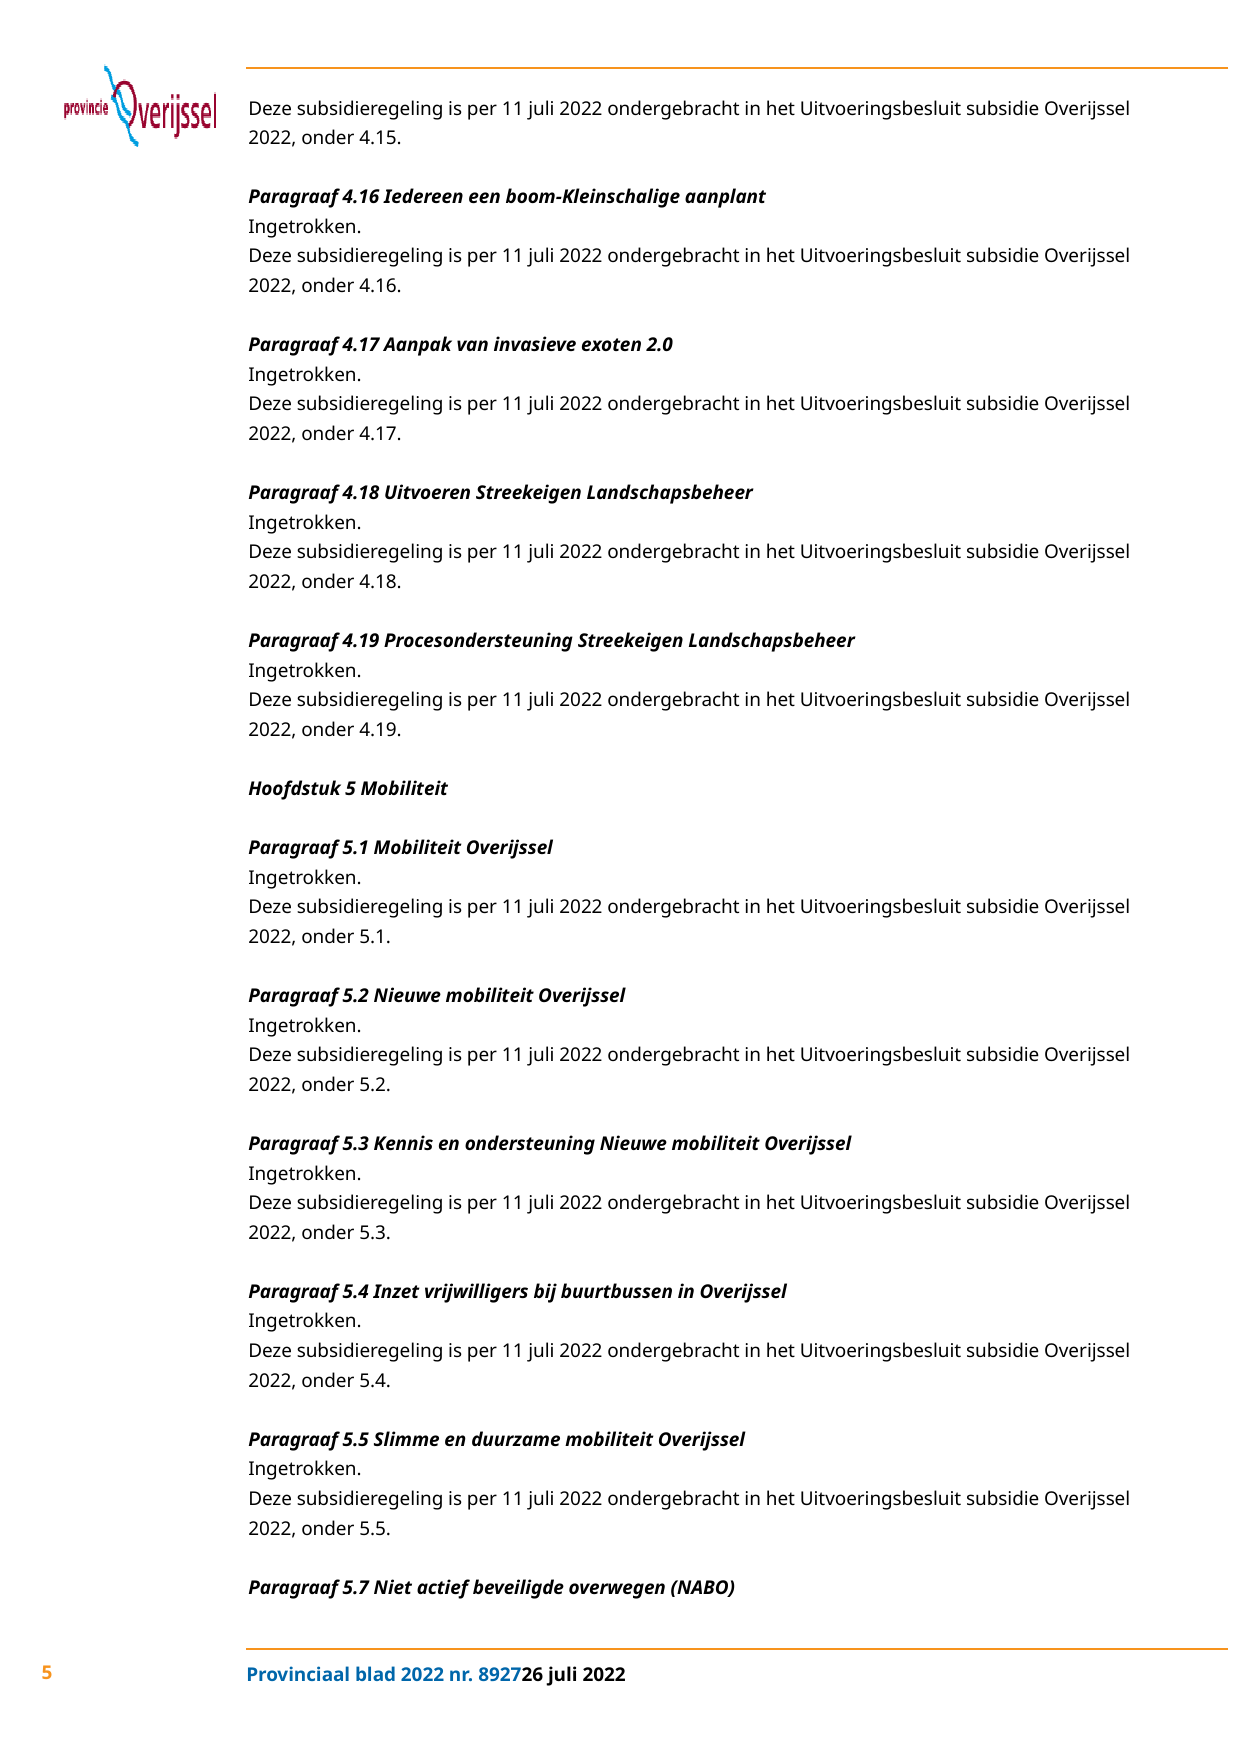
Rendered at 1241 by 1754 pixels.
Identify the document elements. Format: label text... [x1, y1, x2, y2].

text Paragraaf 5.1 Mobiliteit Overijssel [248, 834, 1152, 860]
text Deze subsidieregeling is per 11 juli 2022 ondergebracht in het Uitvoeringsbesluit subsidie Overijssel 2022, onder 4.18. [248, 538, 1152, 594]
text Paragraaf 5.5 Slimme en duurzame mobiliteit Overijssel [248, 1426, 1152, 1452]
text Paragraaf 4.16 Iedereen een boom-Kleinschalige aanplant [248, 183, 1152, 209]
text Deze subsidieregeling is per 11 juli 2022 ondergebracht in het Uitvoeringsbesluit subsidie Overijssel 2022, onder 5.2. [248, 1041, 1152, 1097]
text Deze subsidieregeling is per 11 juli 2022 ondergebracht in het Uitvoeringsbesluit subsidie Overijssel 2022, onder 5.1. [248, 893, 1152, 949]
text Ingetrokken. [248, 361, 1152, 387]
text Paragraaf 5.7 Niet actief beveiligde overwegen (NABO) [248, 1574, 1152, 1600]
text Ingetrokken. [248, 1160, 1152, 1186]
text Ingetrokken. [248, 509, 1152, 535]
text Ingetrokken. [248, 1456, 1152, 1481]
text Deze subsidieregeling is per 11 juli 2022 ondergebracht in het Uitvoeringsbesluit subsidie Overijssel 2022, onder 4.15. [248, 95, 1152, 150]
picture [41, 47, 231, 172]
text Hoofdstuk 5 Mobiliteit [248, 775, 1152, 801]
text Deze subsidieregeling is per 11 juli 2022 ondergebracht in het Uitvoeringsbesluit subsidie Overijssel 2022, onder 5.4. [248, 1337, 1152, 1393]
text Deze subsidieregeling is per 11 juli 2022 ondergebracht in het Uitvoeringsbesluit subsidie Overijssel 2022, onder 5.5. [248, 1485, 1152, 1541]
text Deze subsidieregeling is per 11 juli 2022 ondergebracht in het Uitvoeringsbesluit subsidie Overijssel 2022, onder 4.17. [248, 391, 1152, 446]
text Paragraaf 4.19 Procesondersteuning Streekeigen Landschapsbeheer [248, 627, 1152, 653]
text Ingetrokken. [248, 1308, 1152, 1333]
text Deze subsidieregeling is per 11 juli 2022 ondergebracht in het Uitvoeringsbesluit subsidie Overijssel 2022, onder 5.3. [248, 1189, 1152, 1245]
text Paragraaf 5.3 Kennis en ondersteuning Nieuwe mobiliteit Overijssel [248, 1130, 1152, 1156]
text Ingetrokken. [248, 657, 1152, 683]
text Deze subsidieregeling is per 11 juli 2022 ondergebracht in het Uitvoeringsbesluit subsidie Overijssel 2022, onder 4.19. [248, 686, 1152, 742]
text Ingetrokken. [248, 213, 1152, 239]
text Paragraaf 4.17 Aanpak van invasieve exoten 2.0 [248, 331, 1152, 357]
text Deze subsidieregeling is per 11 juli 2022 ondergebracht in het Uitvoeringsbesluit subsidie Overijssel 2022, onder 4.16. [248, 243, 1152, 298]
text Paragraaf 5.2 Nieuwe mobiliteit Overijssel [248, 982, 1152, 1008]
text Paragraaf 4.18 Uitvoeren Streekeigen Landschapsbeheer [248, 479, 1152, 505]
text Paragraaf 5.4 Inzet vrijwilligers bij buurtbussen in Overijssel [248, 1278, 1152, 1304]
text Ingetrokken. [248, 864, 1152, 890]
text Ingetrokken. [248, 1012, 1152, 1038]
